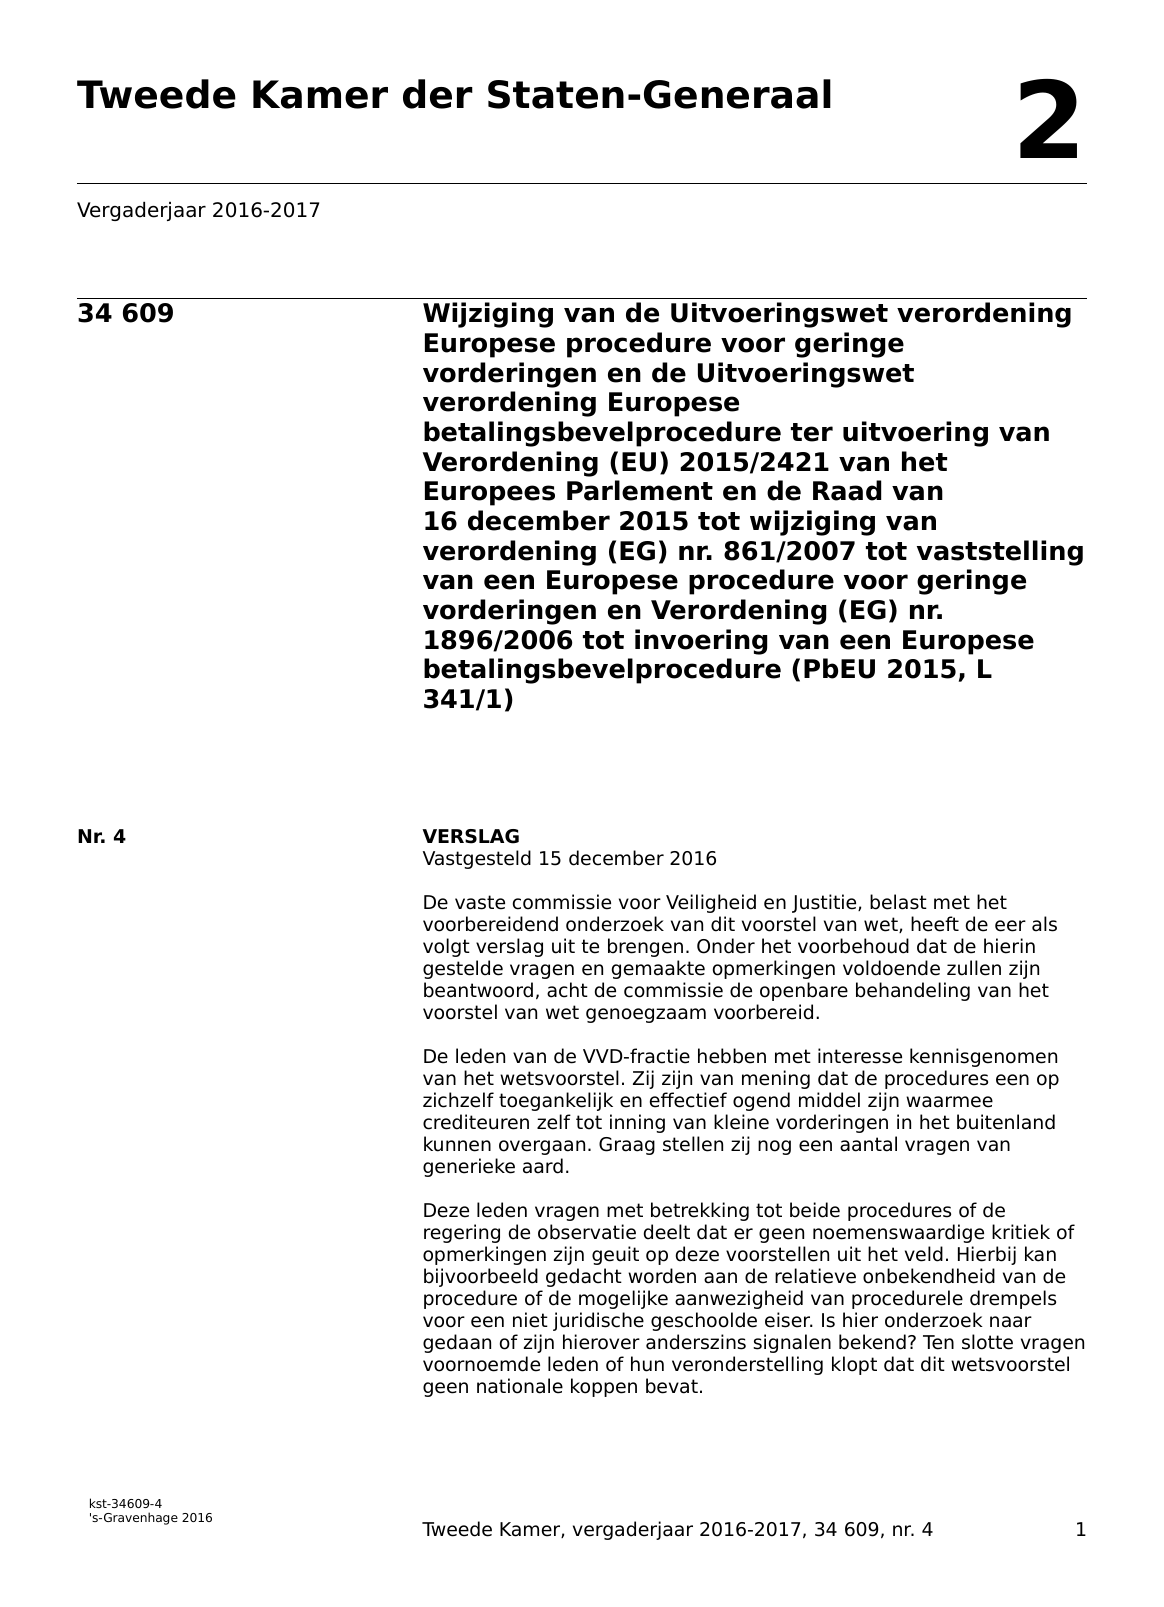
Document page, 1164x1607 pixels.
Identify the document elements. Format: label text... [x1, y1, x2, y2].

table_cell Vergaderjaar 2016-2017 [77, 184, 1087, 298]
text kst-34609-4 [88, 1497, 323, 1511]
text De vaste commissie voor Veiligheid en Justitie, belast met het voorbereidend onderzoek van dit voorstel van wet, heeft de eer als volgt verslag uit te brengen. Onder het voorbehoud dat de hierin gestelde vragen en gemaakte opmerkingen voldoende zullen zijn beantwoord, acht de commissie de openbare behandeling van het voorstel van wet genoegzaam voorbereid. [422, 892, 1087, 1024]
text 's-Gravenhage 2016 [88, 1511, 323, 1525]
text De leden van de VVD-fractie hebben met interesse kennisgenomen van het wetsvoorstel. Zij zijn van mening dat de procedures een op zichzelf toegankelijk en effectief ogend middel zijn waarmee crediteuren zelf tot inning van kleine vorderingen in het buitenland kunnen overgaan. Graag stellen zij nog een aantal vragen van generieke aard. [422, 1046, 1087, 1178]
table_header Tweede Kamer der Staten-Generaal [77, 59, 886, 183]
text Deze leden vragen met betrekking tot beide procedures of de regering de observatie deelt dat er geen noemenswaardige kritiek of opmerkingen zijn geuit op deze voorstellen uit het veld. Hierbij kan bijvoorbeeld gedacht worden aan de relatieve onbekendheid van de procedure of de mogelijke aanwezigheid van procedurele drempels voor een niet juridische geschoolde eiser. Is hier onderzoek naar gedaan of zijn hierover anderszins signalen bekend? Ten slotte vragen voornoemde leden of hun veronderstelling klopt dat dit wetsvoorstel geen nationale koppen bevat. [422, 1200, 1087, 1398]
text Vastgesteld 15 december 2016 [422, 848, 1087, 869]
subtitle 34 609 Wijziging van de Uitvoeringswet verordening Europese procedure voor geringe vorderingen en de Uitvoeringswet verordening Europese betalingsbevelprocedure ter uitvoering van Verordening (EU) 2015/2421 van het Europees Parlement en de Raad van 16 december 2015 tot wijziging van verordening (EG) nr. 861/2007 tot vaststelling van een Europese procedure voor geringe vorderingen en Verordening (EG) nr. 1896/2006 tot invoering van een Europese betalingsbevelprocedure (PbEU 2015, L 341/1) [77, 299, 1087, 714]
table_header 2 [886, 59, 1087, 183]
subtitle Nr. 4 VERSLAG [77, 826, 1087, 848]
